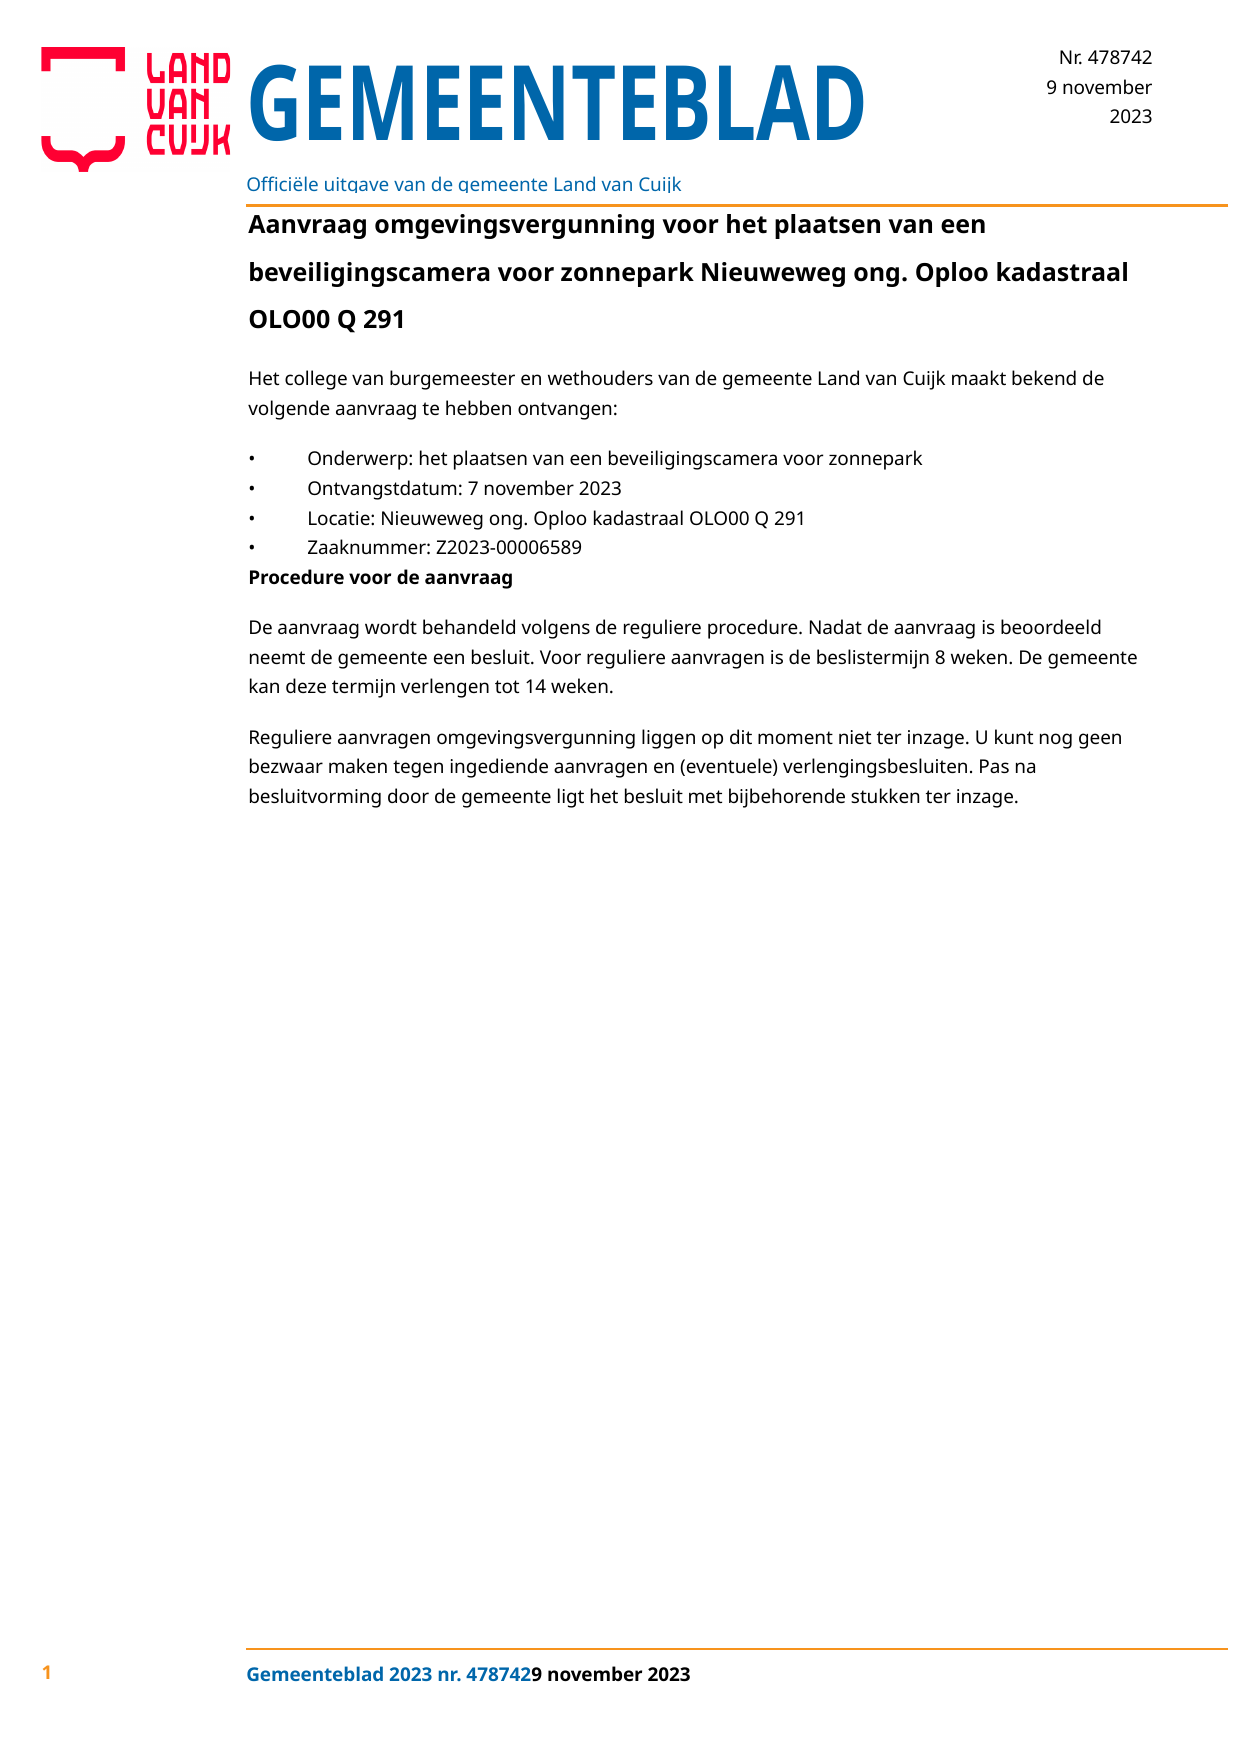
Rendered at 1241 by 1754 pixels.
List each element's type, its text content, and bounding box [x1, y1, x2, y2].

text Reguliere aanvragen omgevingsvergunning liggen op dit moment niet ter inzage. U kunt nog geen bezwaar maken tegen ingediende aanvragen en (eventuele) verlengingsbesluiten. Pas na besluitvorming door de gemeente ligt het besluit met bijbehorende stukken ter inzage. [248, 724, 1152, 809]
list Zaaknummer: Z2023-00006589 [248, 534, 1152, 560]
list Onderwerp: het plaatsen van een beveiligingscamera voor zonnepark [248, 446, 1152, 471]
text Procedure voor de aanvraag [248, 564, 1152, 589]
text Het college van burgemeester en wethouders van de gemeente Land van Cuijk maakt bekend de volgende aanvraag te hebben ontvangen: [248, 366, 1152, 421]
text De aanvraag wordt behandeld volgens de reguliere procedure. Nadat de aanvraag is beoordeeld neemt de gemeente een besluit. Voor reguliere aanvragen is de beslistermijn 8 weken. De gemeente kan deze termijn verlengen tot 14 weken. [248, 614, 1152, 699]
list Locatie: Nieuweweg ong. Oploo kadastraal OLO00 Q 291 [248, 505, 1152, 530]
list Ontvangstdatum: 7 november 2023 [248, 475, 1152, 501]
text Aanvraag omgevingsvergunning voor het plaatsen van een beveiligingscamera voor zonnepark Nieuweweg ong. Oploo kadastraal OLO00 Q 291 [248, 207, 1152, 336]
picture [41, 47, 231, 172]
